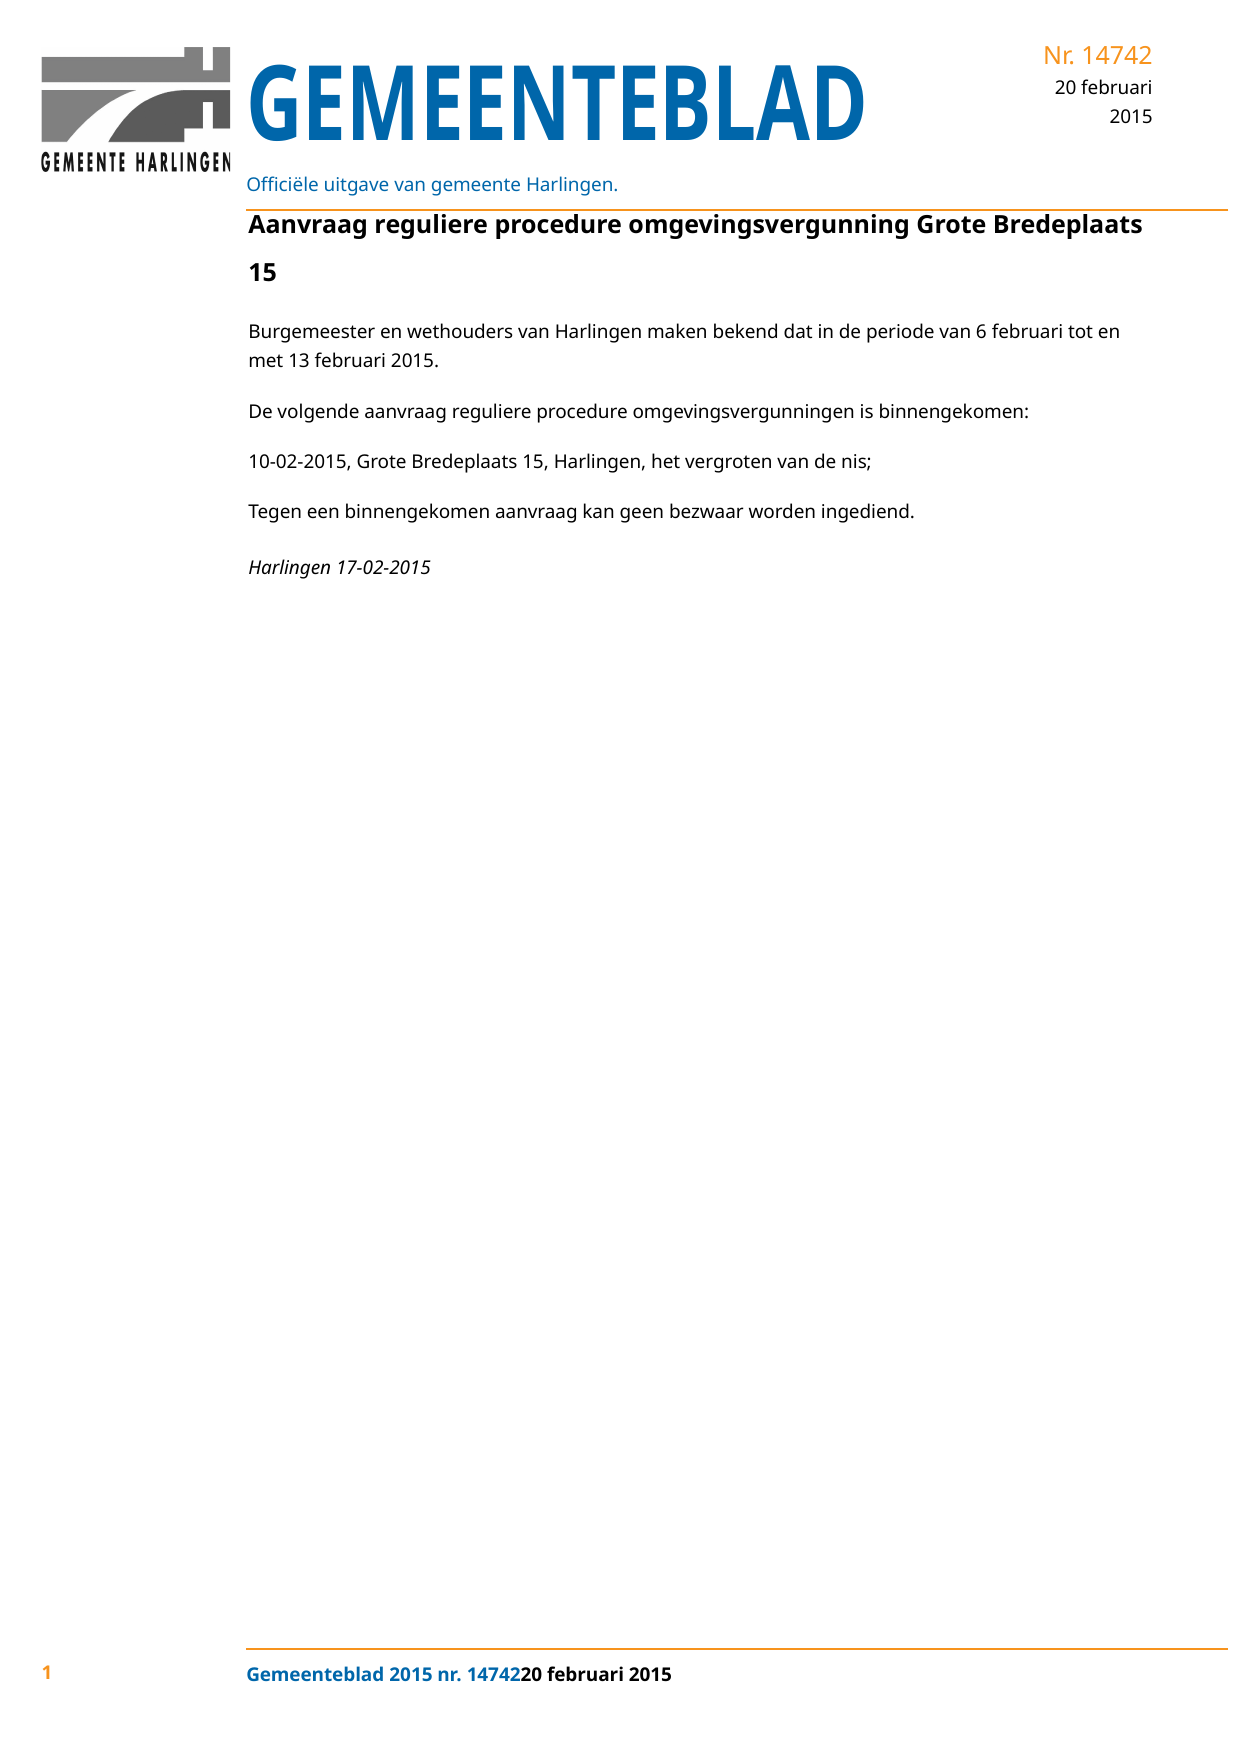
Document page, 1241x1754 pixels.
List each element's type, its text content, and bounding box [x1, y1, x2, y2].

text De volgende aanvraag reguliere procedure omgevingsvergunningen is binnengekomen: [248, 398, 1152, 424]
text 10-02-2015, Grote Bredeplaats 15, Harlingen, het vergroten van de nis; [248, 448, 1152, 474]
text Aanvraag reguliere procedure omgevingsvergunning Grote Bredeplaats 15 [248, 211, 1152, 288]
text Harlingen 17-02-2015 [248, 554, 1152, 580]
picture [41, 47, 231, 172]
text Tegen een binnengekomen aanvraag kan geen bezwaar worden ingediend. [248, 499, 1152, 524]
text Burgemeester en wethouders van Harlingen maken bekend dat in de periode van 6 februari tot en met 13 februari 2015. [248, 318, 1152, 373]
